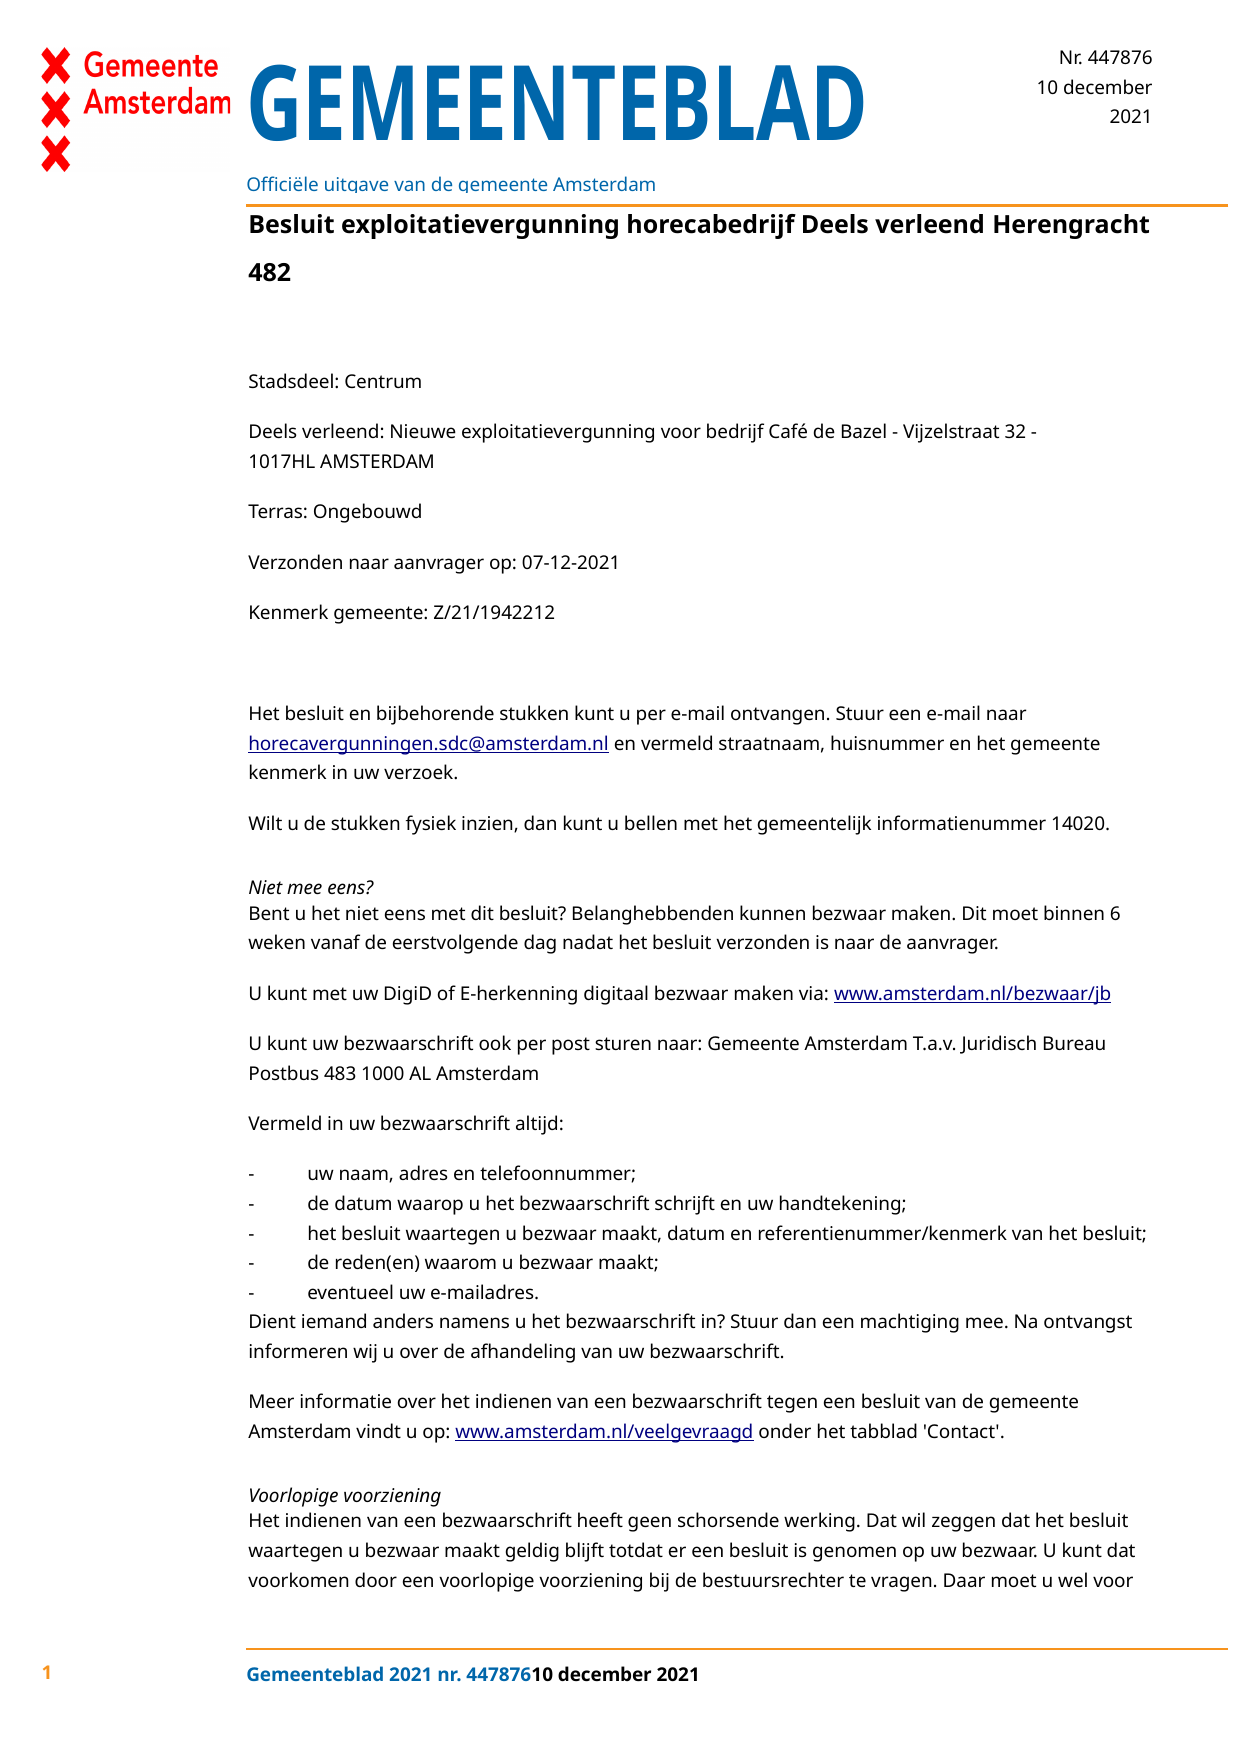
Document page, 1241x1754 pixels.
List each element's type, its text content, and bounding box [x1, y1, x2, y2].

text Meer informatie over het indienen van een bezwaarschrift tegen een besluit van de gemeente Amsterdam vindt u op: www.amsterdam.nl/veelgevraagd onder het tabblad 'Contact'. [248, 1388, 1152, 1444]
text Voorlopige voorziening [248, 1482, 1152, 1508]
list de datum waarop u het bezwaarschrift schrijft en uw handtekening; [248, 1190, 1152, 1216]
picture [41, 47, 231, 172]
text Verzonden naar aanvrager op: 07-12-2021 [248, 549, 1152, 575]
text Terras: Ongebouwd [248, 499, 1152, 524]
text Stadsdeel: Centrum [248, 368, 1152, 394]
list eventueel uw e-mailadres. [248, 1279, 1152, 1304]
text Dient iemand anders namens u het bezwaarschrift in? Stuur dan een machtiging mee. Na ontvangst informeren wij u over de afhandeling van uw bezwaarschrift. [248, 1308, 1152, 1364]
text U kunt met uw DigiD of E-herkenning digitaal bezwaar maken via: www.amsterdam.nl/bezwaar/jb [248, 980, 1152, 1005]
text Het indienen van een bezwaarschrift heeft geen schorsende werking. Dat wil zeggen dat het besluit waartegen u bezwaar maakt geldig blijft totdat er een besluit is genomen op uw bezwaar. U kunt dat voorkomen door een voorlopige voorziening bij de bestuursrechter te vragen. Daar moet u wel voor [248, 1508, 1152, 1593]
text Wilt u de stukken fysiek inzien, dan kunt u bellen met het gemeentelijk informatienummer 14020. [248, 810, 1152, 836]
text Kenmerk gemeente: Z/21/1942212 [248, 599, 1152, 625]
list uw naam, adres en telefoonnummer; [248, 1161, 1152, 1186]
text Niet mee eens? [248, 874, 1152, 900]
text U kunt uw bezwaarschrift ook per post sturen naar: Gemeente Amsterdam T.a.v. Juridisch Bureau Postbus 483 1000 AL Amsterdam [248, 1030, 1152, 1085]
text Vermeld in uw bezwaarschrift altijd: [248, 1110, 1152, 1136]
text Het besluit en bijbehorende stukken kunt u per e-mail ontvangen. Stuur een e-mail naar horecavergunningen.sdc@amsterdam.nl en vermeld straatnaam, huisnummer en het gemeente kenmerk in uw verzoek. [248, 700, 1152, 785]
text Deels verleend: Nieuwe exploitatievergunning voor bedrijf Café de Bazel - Vijzelstraat 32 - 1017HL AMSTERDAM [248, 419, 1152, 474]
list de reden(en) waarom u bezwaar maakt; [248, 1249, 1152, 1275]
text Besluit exploitatievergunning horecabedrijf Deels verleend Herengracht 482 [248, 207, 1152, 288]
list het besluit waartegen u bezwaar maakt, datum en referentienummer/kenmerk van het besluit; [248, 1220, 1152, 1245]
text Bent u het niet eens met dit besluit? Belanghebbenden kunnen bezwaar maken. Dit moet binnen 6 weken vanaf de eerstvolgende dag nadat het besluit verzonden is naar de aanvrager. [248, 900, 1152, 955]
